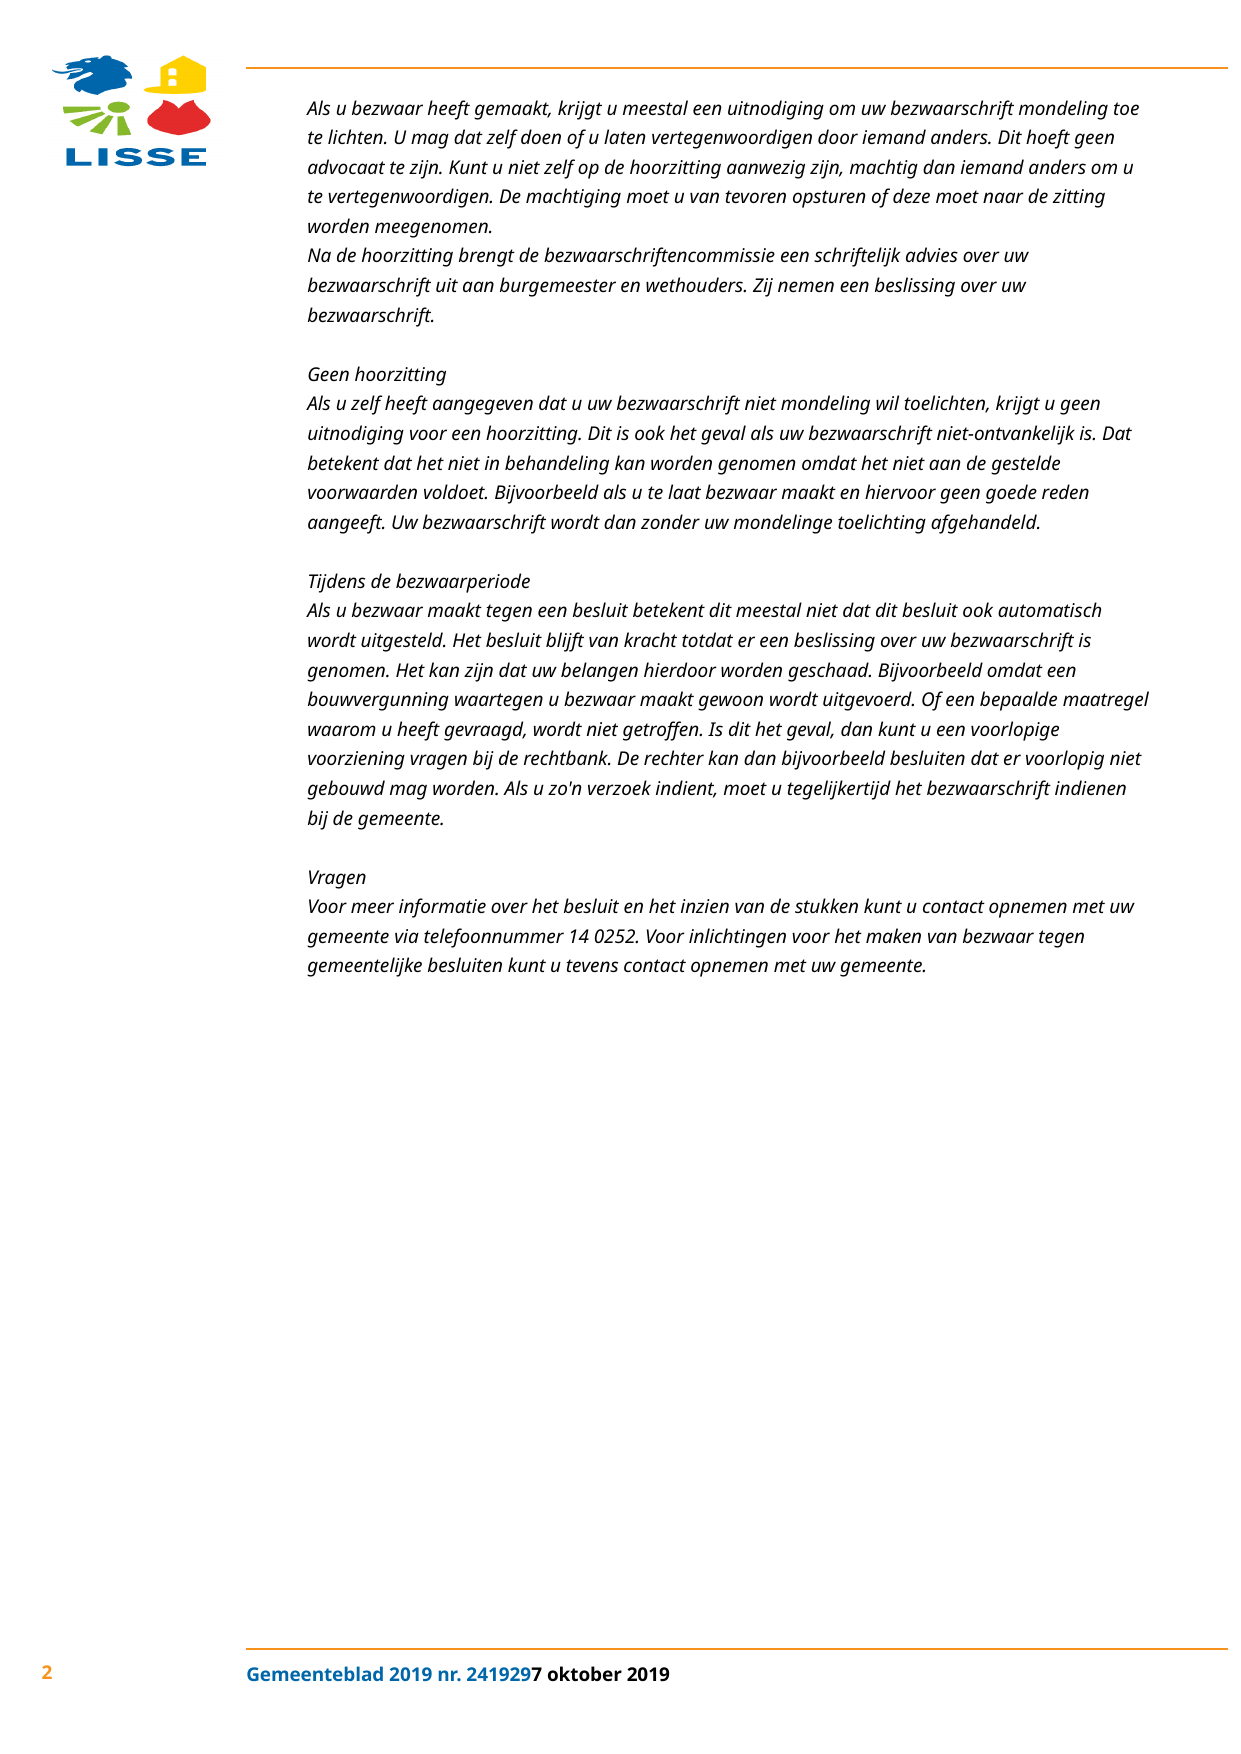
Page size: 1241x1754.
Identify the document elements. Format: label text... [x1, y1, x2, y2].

list Als u bezwaar maakt tegen een besluit betekent dit meestal niet dat dit besluit ook automatisch wordt uitgesteld. Het besluit blijft van kracht totdat er een beslissing over uw bezwaarschrift is genomen. Het kan zijn dat uw belangen hierdoor worden geschaad. Bijvoorbeeld omdat een bouwvergunning waartegen u bezwaar maakt gewoon wordt uitgevoerd. Of een bepaalde maatregel waarom u heeft gevraagd, wordt niet getroffen. Is dit het geval, dan kunt u een voorlopige voorziening vragen bij de rechtbank. De rechter kan dan bijvoorbeeld besluiten dat er voorlopig niet gebouwd mag worden. Als u zo'n verzoek indient, moet u tegelijkertijd het bezwaarschrift indienen bij de gemeente. [248, 598, 1152, 831]
list Tijdens de bezwaarperiode [248, 568, 1152, 594]
list Na de hoorzitting brengt de bezwaarschriftencommissie een schriftelijk advies over uw bezwaarschrift uit aan burgemeester en wethouders. Zij nemen een beslissing over uw bezwaarschrift. [248, 243, 1152, 328]
list Als u zelf heeft aangegeven dat u uw bezwaarschrift niet mondeling wil toelichten, krijgt u geen uitnodiging voor een hoorzitting. Dit is ook het geval als uw bezwaarschrift niet-ontvankelijk is. Dat betekent dat het niet in behandeling kan worden genomen omdat het niet aan de gestelde voorwaarden voldoet. Bijvoorbeeld als u te laat bezwaar maakt en hiervoor geen goede reden aangeeft. Uw bezwaarschrift wordt dan zonder uw mondelinge toelichting afgehandeld. [248, 391, 1152, 535]
picture [41, 47, 231, 172]
list Vragen [248, 864, 1152, 890]
list Geen hoorzitting [248, 361, 1152, 387]
list Voor meer informatie over het besluit en het inzien van de stukken kunt u contact opnemen met uw gemeente via telefoonnummer 14 0252. Voor inlichtingen voor het maken van bezwaar tegen gemeentelijke besluiten kunt u tevens contact opnemen met uw gemeente. [248, 893, 1152, 978]
list Als u bezwaar heeft gemaakt, krijgt u meestal een uitnodiging om uw bezwaarschrift mondeling toe te lichten. U mag dat zelf doen of u laten vertegenwoordigen door iemand anders. Dit hoeft geen advocaat te zijn. Kunt u niet zelf op de hoorzitting aanwezig zijn, machtig dan iemand anders om u te vertegenwoordigen. De machtiging moet u van tevoren opsturen of deze moet naar de zitting worden meegenomen. [248, 95, 1152, 239]
